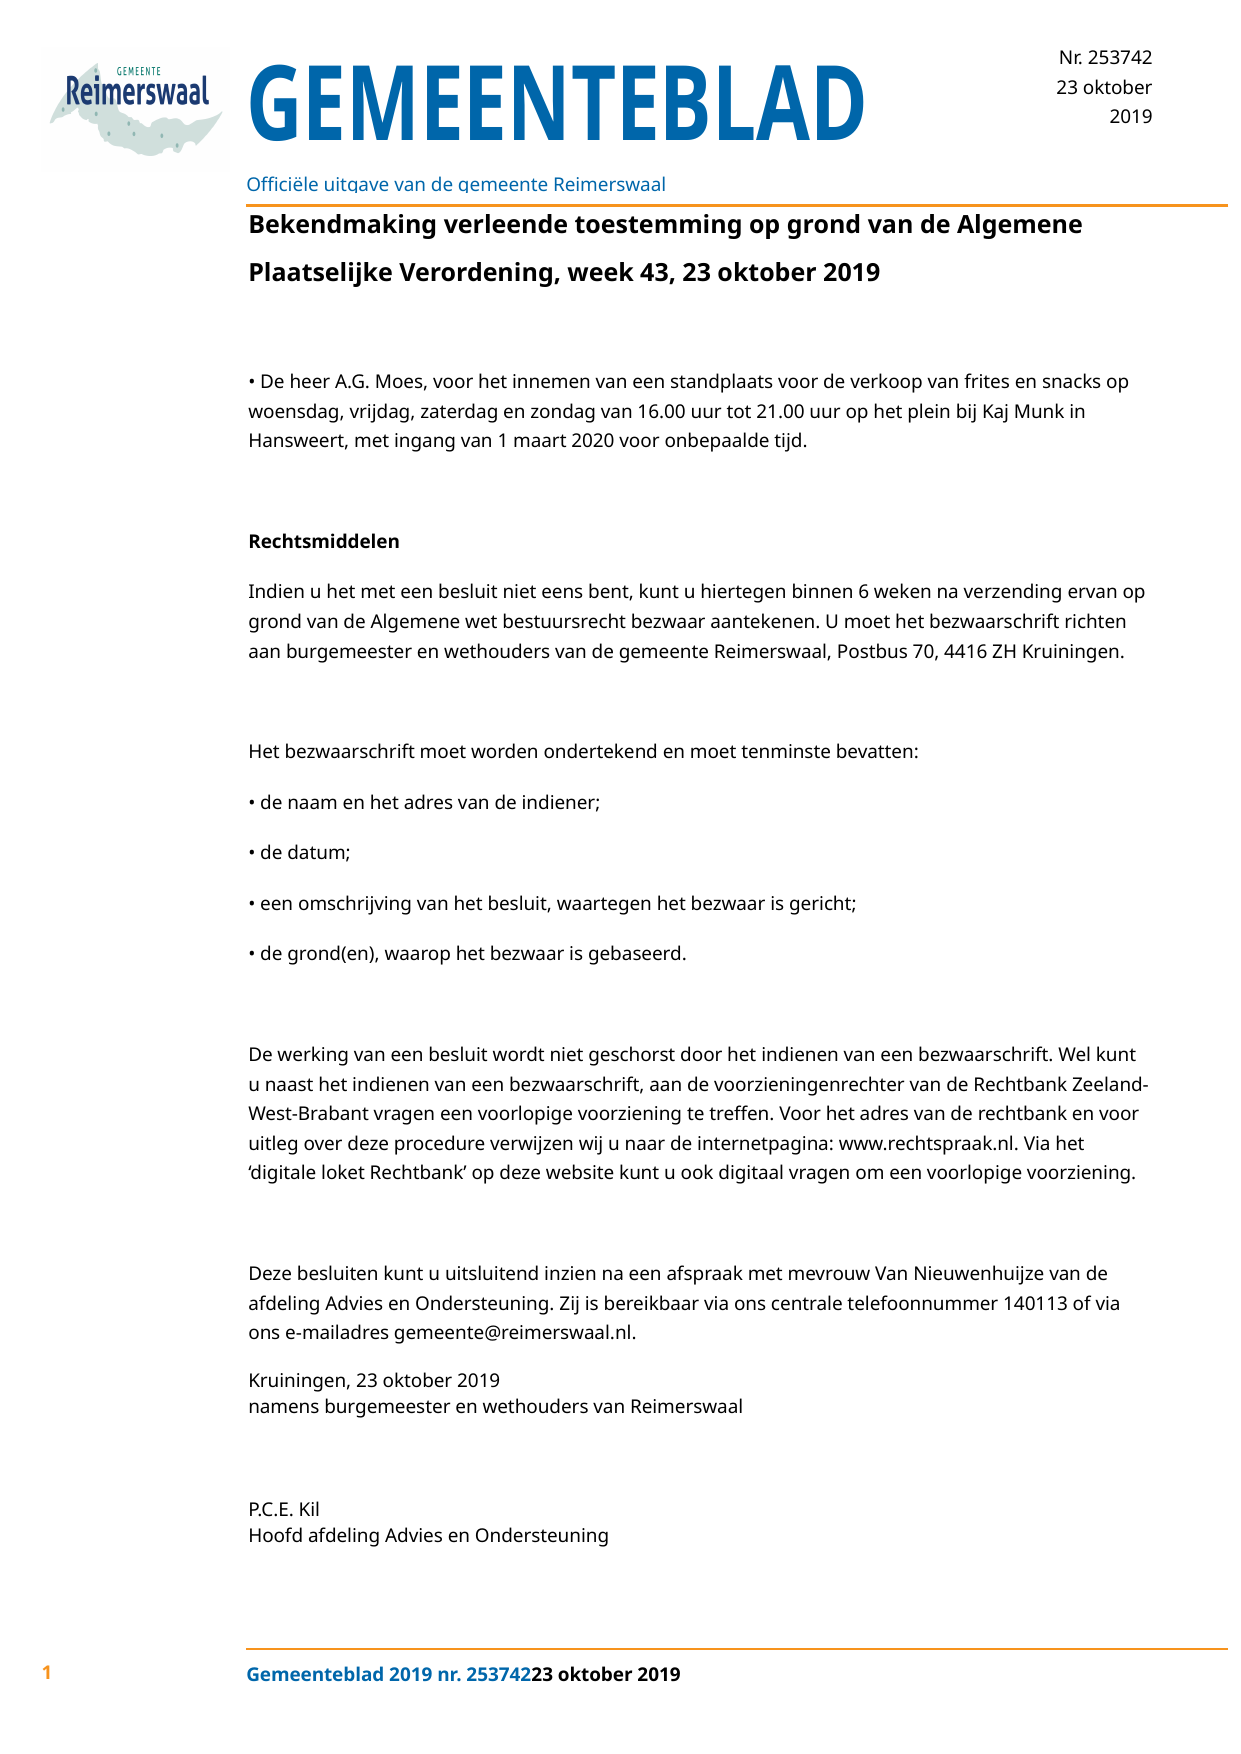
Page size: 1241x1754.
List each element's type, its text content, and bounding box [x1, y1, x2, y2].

text Het bezwaarschrift moet worden ondertekend en moet tenminste bevatten: [248, 739, 1152, 764]
picture [41, 47, 231, 172]
text Kruiningen, 23 oktober 2019 [248, 1367, 1152, 1393]
text • de grond(en), waarop het bezwaar is gebaseerd. [248, 940, 1152, 966]
text Indien u het met een besluit niet eens bent, kunt u hiertegen binnen 6 weken na verzending ervan op grond van de Algemene wet bestuursrecht bezwaar aantekenen. U moet het bezwaarschrift richten aan burgemeester en wethouders van de gemeente Reimerswaal, Postbus 70, 4416 ZH Kruiningen. [248, 579, 1152, 664]
text namens burgemeester en wethouders van Reimerswaal [248, 1393, 1152, 1419]
text Bekendmaking verleende toestemming op grond van de Algemene Plaatselijke Verordening, week 43, 23 oktober 2019 [248, 207, 1152, 288]
text Rechtsmiddelen [248, 528, 1152, 554]
text • de naam en het adres van de indiener; [248, 789, 1152, 815]
text Hoofd afdeling Advies en Ondersteuning [248, 1522, 1152, 1547]
text De werking van een besluit wordt niet geschorst door het indienen van een bezwaarschrift. Wel kunt u naast het indienen van een bezwaarschrift, aan de voorzieningenrechter van de Rechtbank Zeeland-West-Brabant vragen een voorlopige voorziening te treffen. Voor het adres van de rechtbank en voor uitleg over deze procedure verwijzen wij u naar de internetpagina: www.rechtspraak.nl. Via het ‘digitale loket Rechtbank’ op deze website kunt u ook digitaal vragen om een voorlopige voorziening. [248, 1041, 1152, 1185]
text P.C.E. Kil [248, 1496, 1152, 1522]
text • de datum; [248, 839, 1152, 865]
text • De heer A.G. Moes, voor het innemen van een standplaats voor de verkoop van frites en snacks op woensdag, vrijdag, zaterdag en zondag van 16.00 uur tot 21.00 uur op het plein bij Kaj Munk in Hansweert, met ingang van 1 maart 2020 voor onbepaalde tijd. [248, 368, 1152, 453]
text Deze besluiten kunt u uitsluitend inzien na een afspraak met mevrouw Van Nieuwenhuijze van de afdeling Advies en Ondersteuning. Zij is bereikbaar via ons centrale telefoonnummer 140113 of via ons e-mailadres gemeente@reimerswaal.nl. [248, 1260, 1152, 1345]
text • een omschrijving van het besluit, waartegen het bezwaar is gericht; [248, 890, 1152, 916]
